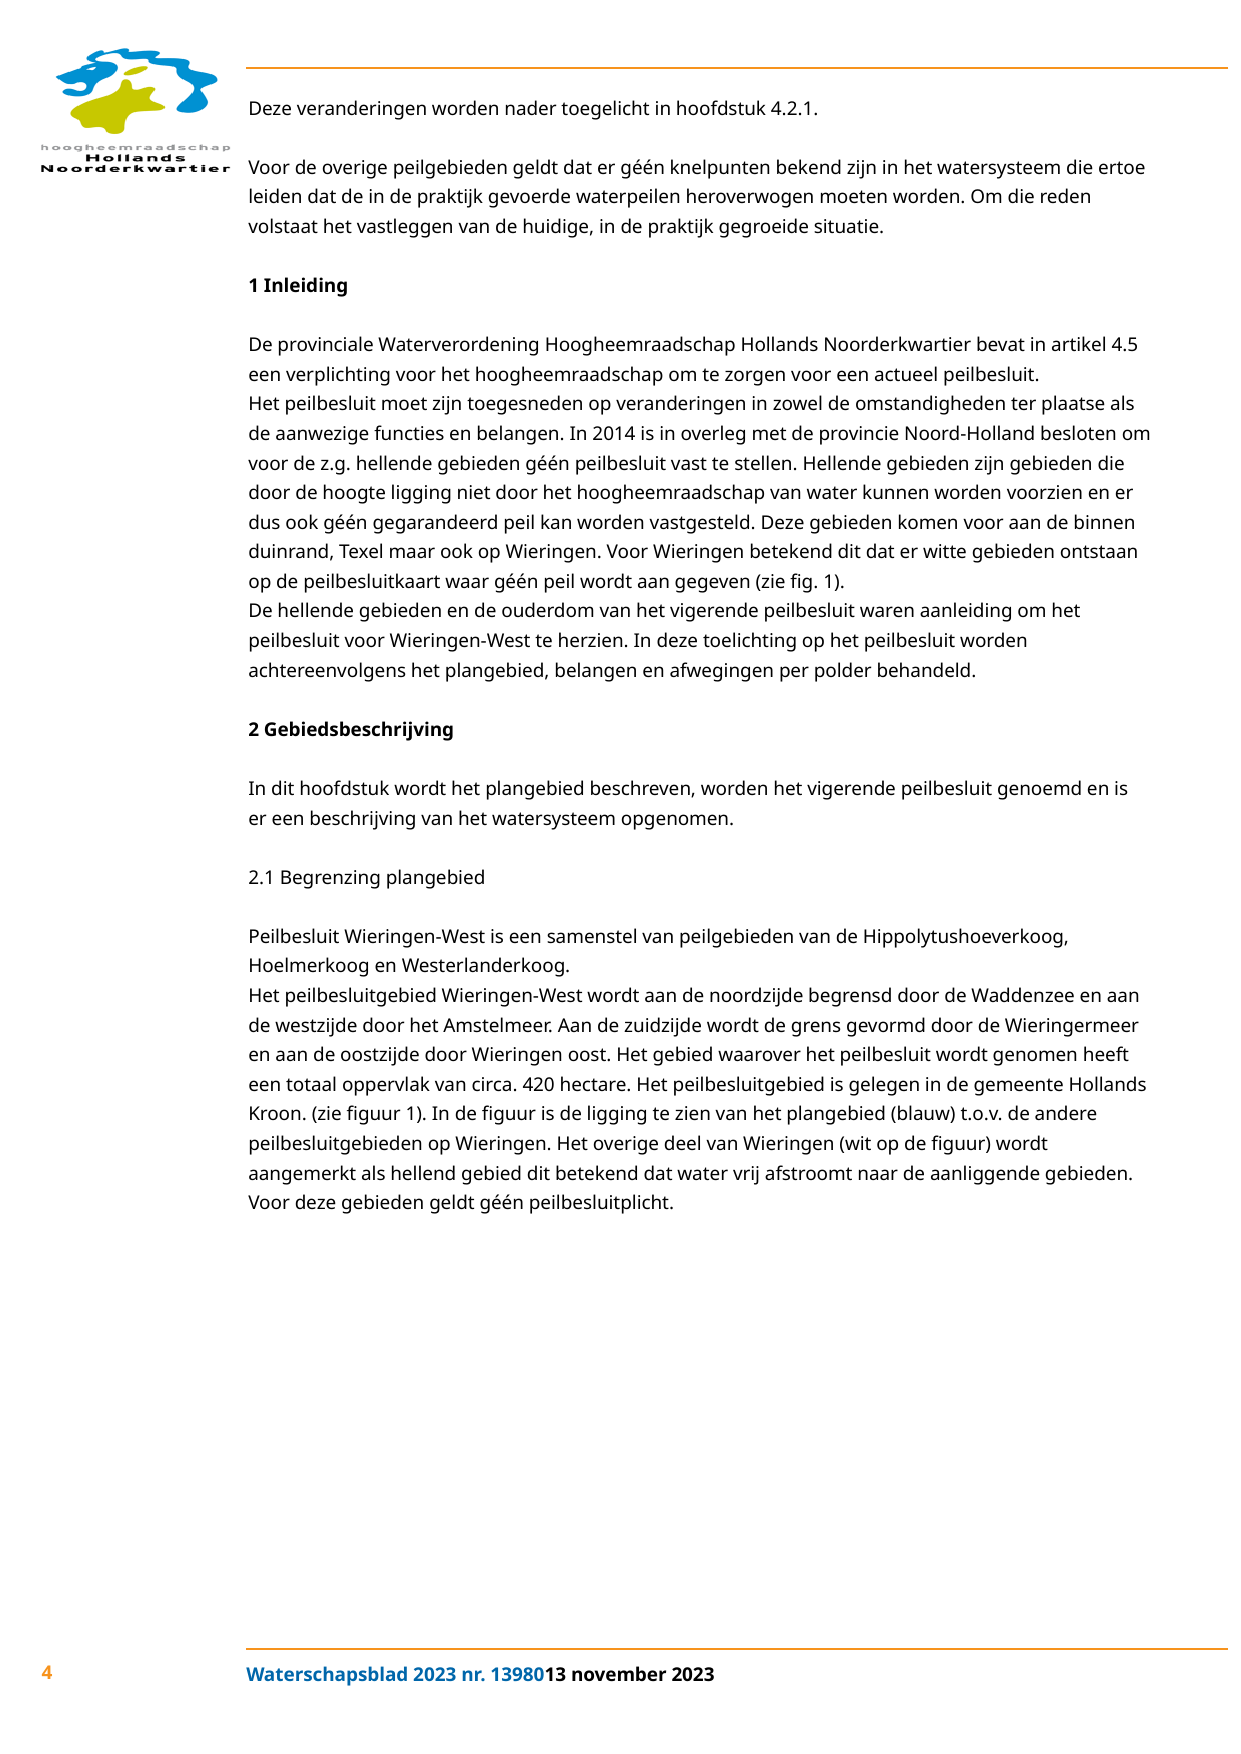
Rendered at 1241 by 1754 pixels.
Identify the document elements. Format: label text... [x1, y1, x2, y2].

text Het peilbesluitgebied Wieringen-West wordt aan de noordzijde begrensd door de Waddenzee en aan de westzijde door het Amstelmeer. Aan de zuidzijde wordt de grens gevormd door de Wieringermeer en aan de oostzijde door Wieringen oost. Het gebied waarover het peilbesluit wordt genomen heeft een totaal oppervlak van circa. 420 hectare. Het peilbesluitgebied is gelegen in de gemeente Hollands Kroon. (zie figuur 1). In de figuur is de ligging te zien van het plangebied (blauw) t.o.v. de andere peilbesluitgebieden op Wieringen. Het overige deel van Wieringen (wit op de figuur) wordt aangemerkt als hellend gebied dit betekend dat water vrij afstroomt naar de aanliggende gebieden. Voor deze gebieden geldt géén peilbesluitplicht. [248, 982, 1152, 1215]
text Deze veranderingen worden nader toegelicht in hoofdstuk 4.2.1. [248, 95, 1152, 121]
text 2 Gebiedsbeschrijving [248, 716, 1152, 742]
text In dit hoofdstuk wordt het plangebied beschreven, worden het vigerende peilbesluit genoemd en is er een beschrijving van het watersysteem opgenomen. [248, 775, 1152, 831]
text 1 Inleiding [248, 272, 1152, 298]
text De provinciale Waterverordening Hoogheemraadschap Hollands Noorderkwartier bevat in artikel 4.5 een verplichting voor het hoogheemraadschap om te zorgen voor een actueel peilbesluit. [248, 331, 1152, 387]
text Het peilbesluit moet zijn toegesneden op veranderingen in zowel de omstandigheden ter plaatse als de aanwezige functies en belangen. In 2014 is in overleg met de provincie Noord-Holland besloten om voor de z.g. hellende gebieden géén peilbesluit vast te stellen. Hellende gebieden zijn gebieden die door de hoogte ligging niet door het hoogheemraadschap van water kunnen worden voorzien en er dus ook géén gegarandeerd peil kan worden vastgesteld. Deze gebieden komen voor aan de binnen duinrand, Texel maar ook op Wieringen. Voor Wieringen betekend dit dat er witte gebieden ontstaan op de peilbesluitkaart waar géén peil wordt aan gegeven (zie fig. 1). [248, 391, 1152, 594]
text De hellende gebieden en de ouderdom van het vigerende peilbesluit waren aanleiding om het peilbesluit voor Wieringen-West te herzien. In deze toelichting op het peilbesluit worden achtereenvolgens het plangebied, belangen en afwegingen per polder behandeld. [248, 598, 1152, 683]
text 2.1 Begrenzing plangebied [248, 864, 1152, 890]
picture [41, 47, 231, 172]
text Peilbesluit Wieringen-West is een samenstel van peilgebieden van de Hippolytushoeverkoog, Hoelmerkoog en Westerlanderkoog. [248, 923, 1152, 978]
text Voor de overige peilgebieden geldt dat er géén knelpunten bekend zijn in het watersysteem die ertoe leiden dat de in de praktijk gevoerde waterpeilen heroverwogen moeten worden. Om die reden volstaat het vastleggen van de huidige, in de praktijk gegroeide situatie. [248, 154, 1152, 239]
